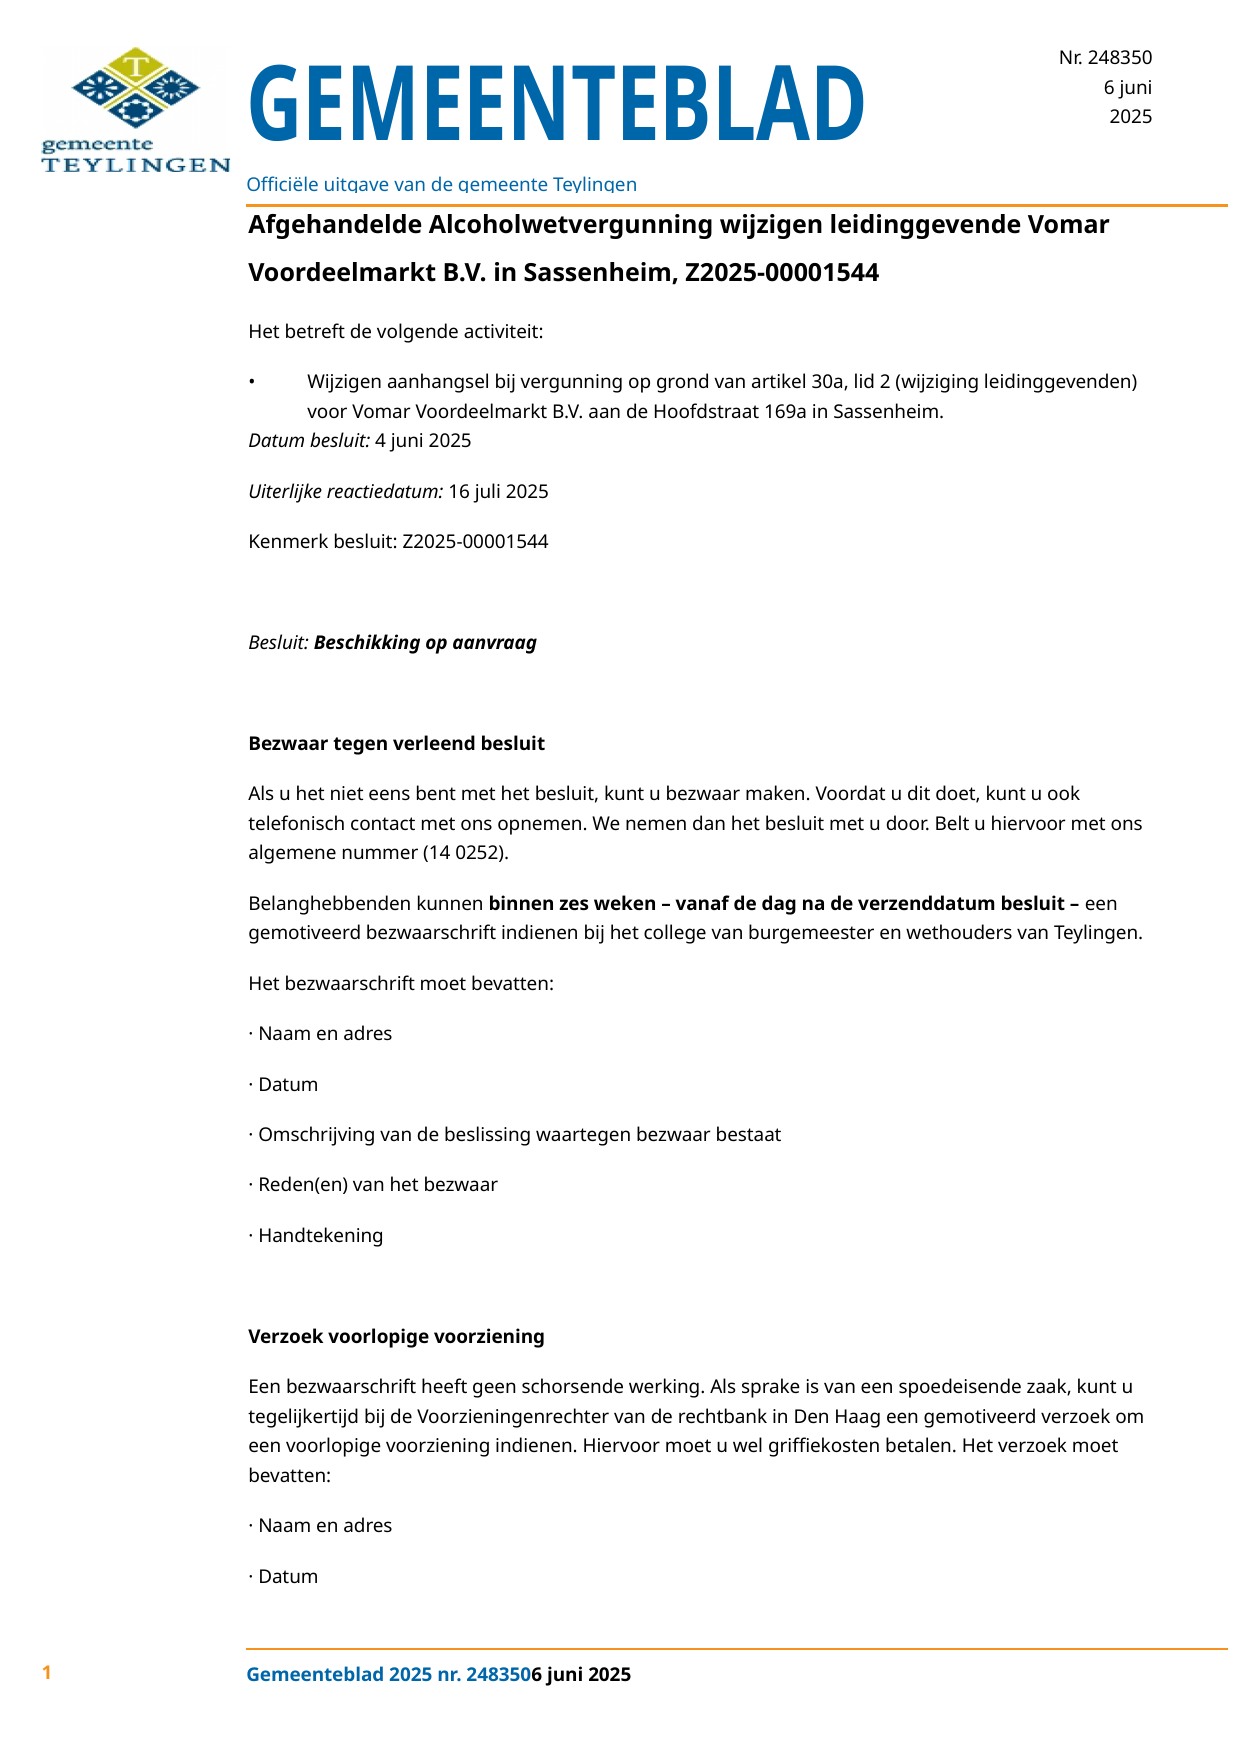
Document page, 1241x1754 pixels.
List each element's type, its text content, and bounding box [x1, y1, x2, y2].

text Bezwaar tegen verleend besluit [248, 730, 1152, 756]
text · Handtekening [248, 1222, 1152, 1248]
text Belanghebbenden kunnen binnen zes weken – vanaf de dag na de verzenddatum besluit – een gemotiveerd bezwaarschrift indienen bij het college van burgemeester en wethouders van Teylingen. [248, 890, 1152, 945]
text · Datum [248, 1071, 1152, 1097]
text Verzoek voorlopige voorziening [248, 1323, 1152, 1349]
text · Datum [248, 1563, 1152, 1589]
list Wijzigen aanhangsel bij vergunning op grond van artikel 30a, lid 2 (wijziging leidinggevenden) voor Vomar Voordeelmarkt B.V. aan de Hoofdstraat 169a in Sassenheim. [248, 368, 1152, 424]
text · Naam en adres [248, 1020, 1152, 1046]
text · Naam en adres [248, 1512, 1152, 1538]
text · Reden(en) van het bezwaar [248, 1172, 1152, 1197]
text Het betreft de volgende activiteit: [248, 318, 1152, 344]
text Een bezwaarschrift heeft geen schorsende werking. Als sprake is van een spoedeisende zaak, kunt u tegelijkertijd bij de Voorzieningenrechter van de rechtbank in Den Haag een gemotiveerd verzoek om een voorlopige voorziening indienen. Hiervoor moet u wel griffiekosten betalen. Het verzoek moet bevatten: [248, 1373, 1152, 1488]
text Besluit: Beschikking op aanvraag [248, 629, 1152, 655]
text Kenmerk besluit: Z2025-00001544 [248, 528, 1152, 554]
text Als u het niet eens bent met het besluit, kunt u bezwaar maken. Voordat u dit doet, kunt u ook telefonisch contact met ons opnemen. We nemen dan het besluit met u door. Belt u hiervoor met ons algemene nummer (14 0252). [248, 780, 1152, 865]
text Afgehandelde Alcoholwetvergunning wijzigen leidinggevende Vomar Voordeelmarkt B.V. in Sassenheim, Z2025-00001544 [248, 207, 1152, 288]
text · Omschrijving van de beslissing waartegen bezwaar bestaat [248, 1121, 1152, 1147]
text Het bezwaarschrift moet bevatten: [248, 970, 1152, 996]
text Uiterlijke reactiedatum: 16 juli 2025 [248, 478, 1152, 504]
picture [41, 47, 231, 172]
text Datum besluit: 4 juni 2025 [248, 427, 1152, 453]
